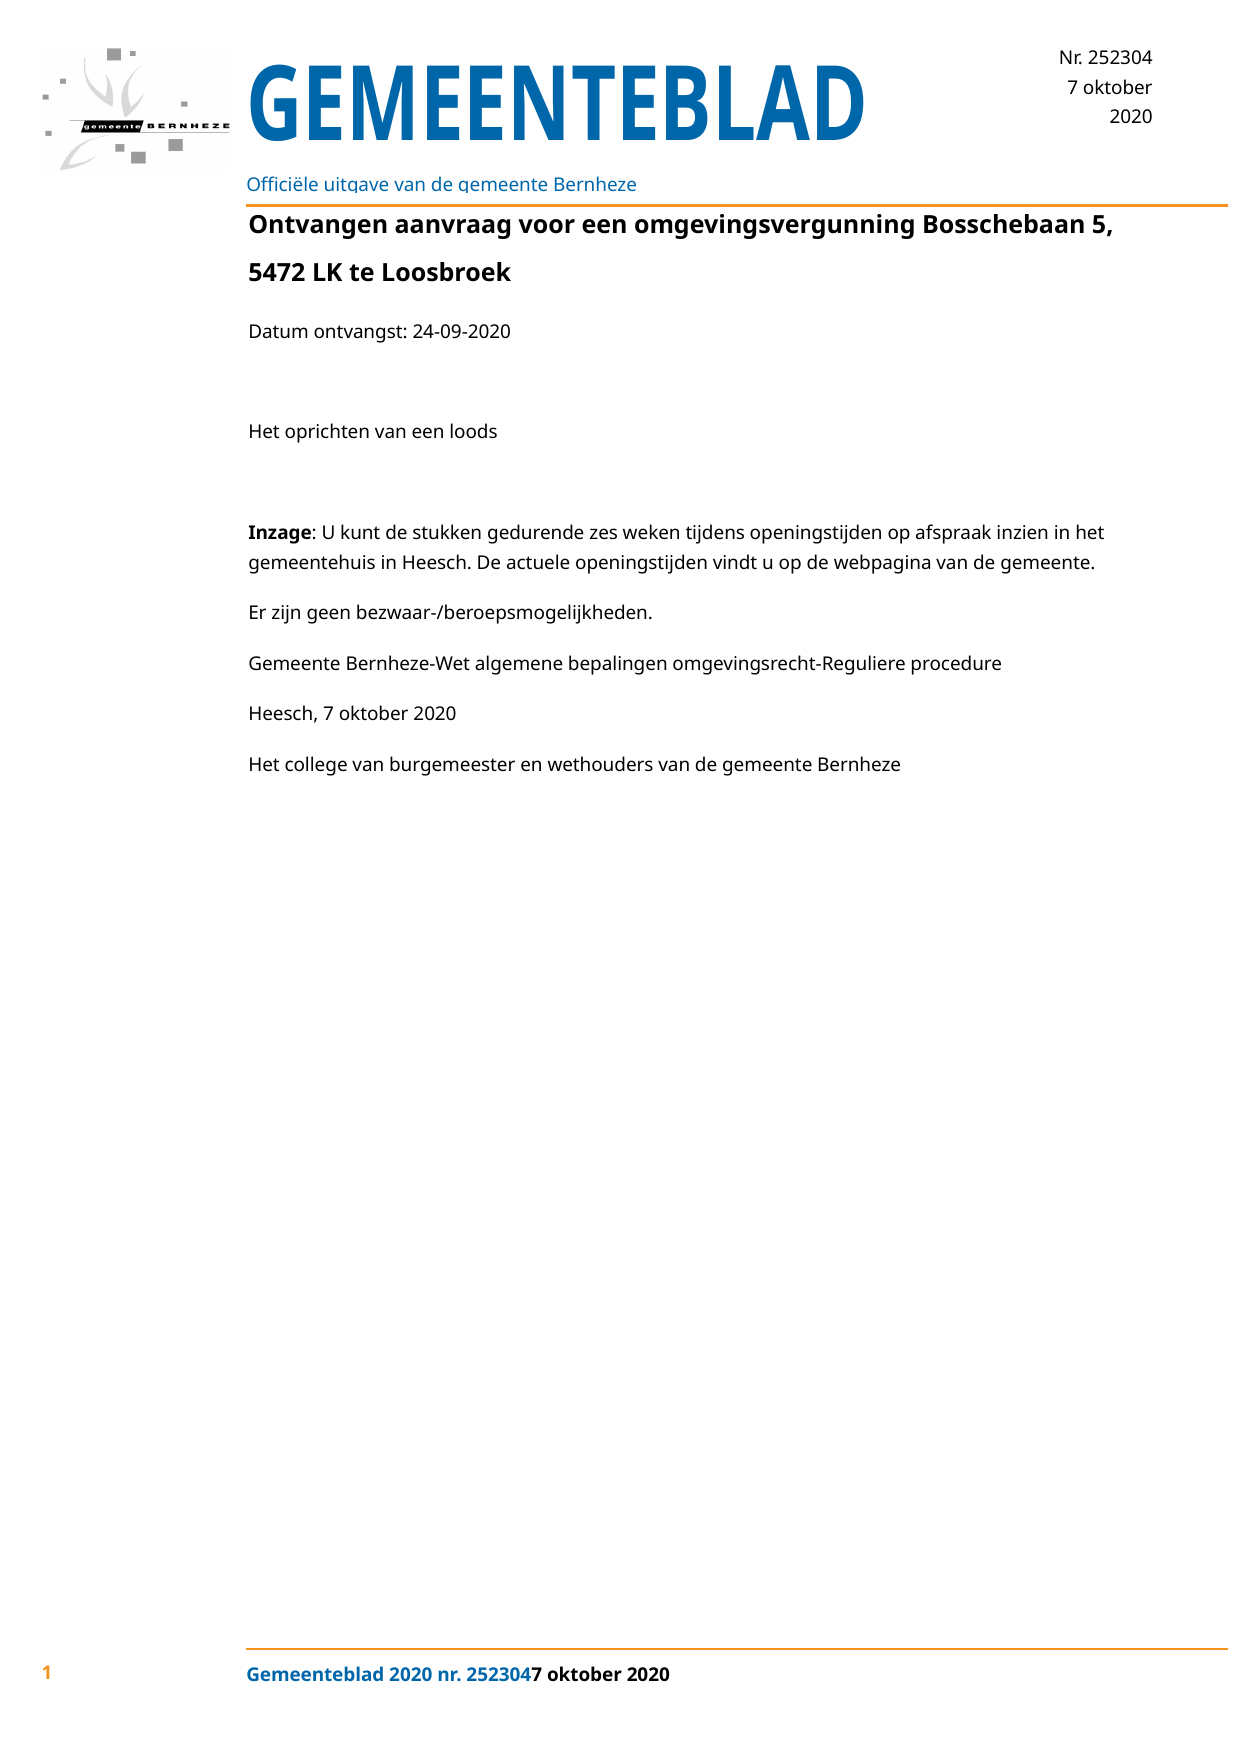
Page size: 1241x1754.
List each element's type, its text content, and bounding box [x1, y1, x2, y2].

text Gemeente Bernheze-Wet algemene bepalingen omgevingsrecht-Reguliere procedure [248, 650, 1152, 676]
text Het oprichten van een loods [248, 419, 1152, 444]
text Heesch, 7 oktober 2020 [248, 700, 1152, 726]
text Datum ontvangst: 24-09-2020 [248, 318, 1152, 344]
picture [41, 47, 231, 172]
text Inzage: U kunt de stukken gedurende zes weken tijdens openingstijden op afspraak inzien in het gemeentehuis in Heesch. De actuele openingstijden vindt u op de webpagina van de gemeente. [248, 519, 1152, 575]
text Er zijn geen bezwaar-/beroepsmogelijkheden. [248, 599, 1152, 625]
text Het college van burgemeester en wethouders van de gemeente Bernheze [248, 751, 1152, 777]
text Ontvangen aanvraag voor een omgevingsvergunning Bosschebaan 5, 5472 LK te Loosbroek [248, 207, 1152, 288]
